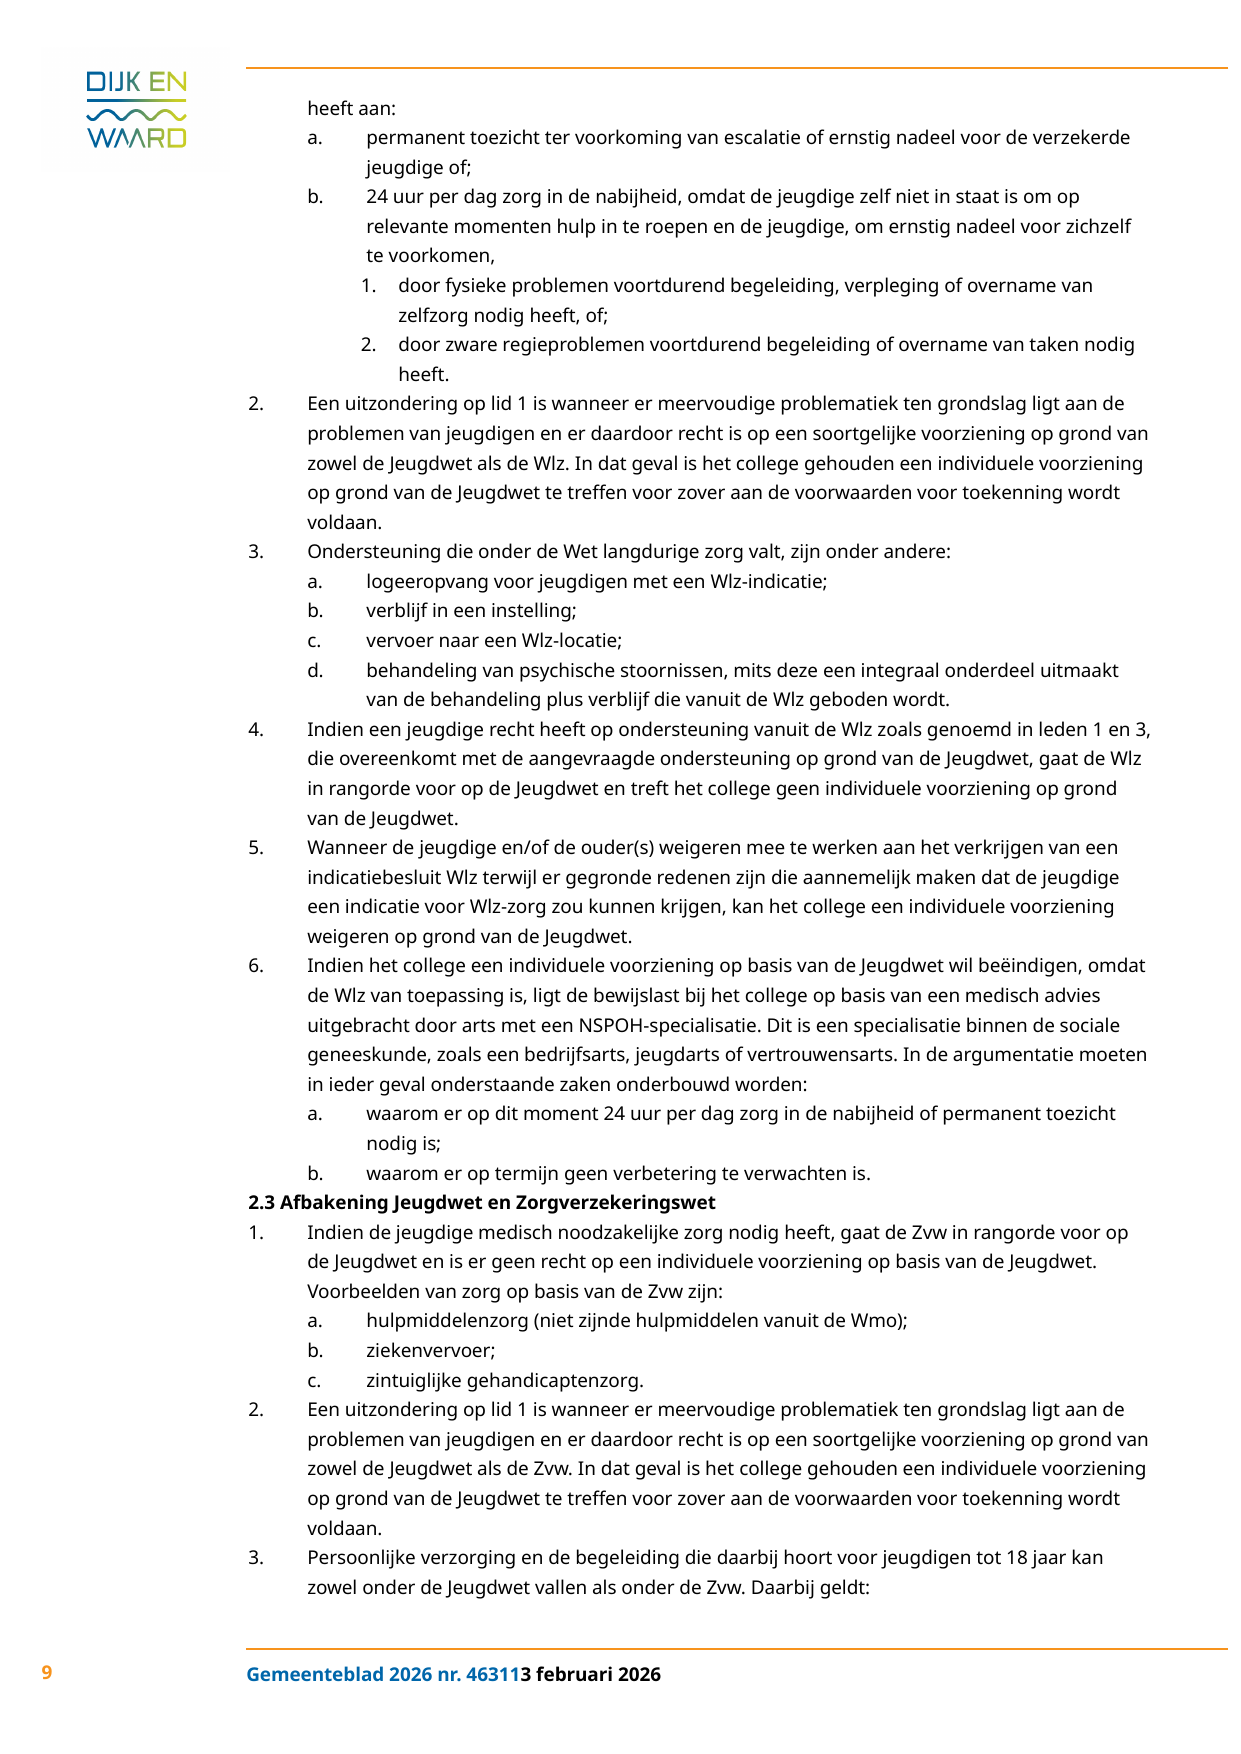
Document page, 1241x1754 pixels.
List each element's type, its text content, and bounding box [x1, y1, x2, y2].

list verblijf in een instelling; [307, 598, 1152, 623]
list hulpmiddelenzorg (niet zijnde hulpmiddelen vanuit de Wmo); [307, 1308, 1152, 1333]
list door zware regieproblemen voortdurend begeleiding of overname van taken nodig heeft. [361, 331, 1152, 387]
list permanent toezicht ter voorkoming van escalatie of ernstig nadeel voor de verzekerde jeugdige of; [307, 124, 1152, 180]
list Indien het college een individuele voorziening op basis van de Jeugdwet wil beëindigen, omdat de Wlz van toepassing is, ligt de bewijslast bij het college op basis van een medisch advies uitgebracht door arts met een NSPOH-specialisatie. Dit is een specialisatie binnen de sociale geneeskunde, zoals een bedrijfsarts, jeugdarts of vertrouwensarts. In de argumentatie moeten in ieder geval onderstaande zaken onderbouwd worden: [248, 953, 1152, 1097]
list ziekenvervoer; [307, 1337, 1152, 1363]
list Indien de jeugdige medisch noodzakelijke zorg nodig heeft, gaat de Zvw in rangorde voor op de Jeugdwet en is er geen recht op een individuele voorziening op basis van de Jeugdwet. Voorbeelden van zorg op basis van de Zvw zijn: [248, 1219, 1152, 1304]
list Persoonlijke verzorging en de begeleiding die daarbij hoort voor jeugdigen tot 18 jaar kan zowel onder de Jeugdwet vallen als onder de Zvw. Daarbij geldt: [248, 1544, 1152, 1600]
list logeeropvang voor jeugdigen met een Wlz-indicatie; [307, 568, 1152, 594]
list vervoer naar een Wlz-locatie; [307, 627, 1152, 653]
list Een uitzondering op lid 1 is wanneer er meervoudige problematiek ten grondslag ligt aan de problemen van jeugdigen en er daardoor recht is op een soortgelijke voorziening op grond van zowel de Jeugdwet als de Wlz. In dat geval is het college gehouden een individuele voorziening op grond van de Jeugdwet te treffen voor zover aan de voorwaarden voor toekenning wordt voldaan. [248, 391, 1152, 535]
list behandeling van psychische stoornissen, mits deze een integraal onderdeel uitmaakt van de behandeling plus verblijf die vanuit de Wlz geboden wordt. [307, 657, 1152, 712]
list Wanneer de jeugdige en/of de ouder(s) weigeren mee te werken aan het verkrijgen van een indicatiebesluit Wlz terwijl er gegronde redenen zijn die aannemelijk maken dat de jeugdige een indicatie voor Wlz-zorg zou kunnen krijgen, kan het college een individuele voorziening weigeren op grond van de Jeugdwet. [248, 834, 1152, 949]
picture [41, 47, 231, 172]
text 2.3 Afbakening Jeugdwet en Zorgverzekeringswet [248, 1189, 1152, 1215]
list Ondersteuning die onder de Wet langdurige zorg valt, zijn onder andere: [248, 538, 1152, 564]
list waarom er op termijn geen verbetering te verwachten is. [307, 1160, 1152, 1186]
list door fysieke problemen voortdurend begeleiding, verpleging of overname van zelfzorg nodig heeft, of; [361, 272, 1152, 328]
list Indien een jeugdige recht heeft op ondersteuning vanuit de Wlz zoals genoemd in leden 1 en 3, die overeenkomt met de aangevraagde ondersteuning op grond van de Jeugdwet, gaat de Wlz in rangorde voor op de Jeugdwet en treft het college geen individuele voorziening op grond van de Jeugdwet. [248, 716, 1152, 831]
list heeft aan: [248, 95, 1152, 121]
list zintuiglijke gehandicaptenzorg. [307, 1367, 1152, 1393]
list 24 uur per dag zorg in de nabijheid, omdat de jeugdige zelf niet in staat is om op relevante momenten hulp in te roepen en de jeugdige, om ernstig nadeel voor zichzelf te voorkomen, [307, 183, 1152, 268]
list Een uitzondering op lid 1 is wanneer er meervoudige problematiek ten grondslag ligt aan de problemen van jeugdigen en er daardoor recht is op een soortgelijke voorziening op grond van zowel de Jeugdwet als de Zvw. In dat geval is het college gehouden een individuele voorziening op grond van de Jeugdwet te treffen voor zover aan de voorwaarden voor toekenning wordt voldaan. [248, 1396, 1152, 1541]
list waarom er op dit moment 24 uur per dag zorg in de nabijheid of permanent toezicht nodig is; [307, 1101, 1152, 1156]
